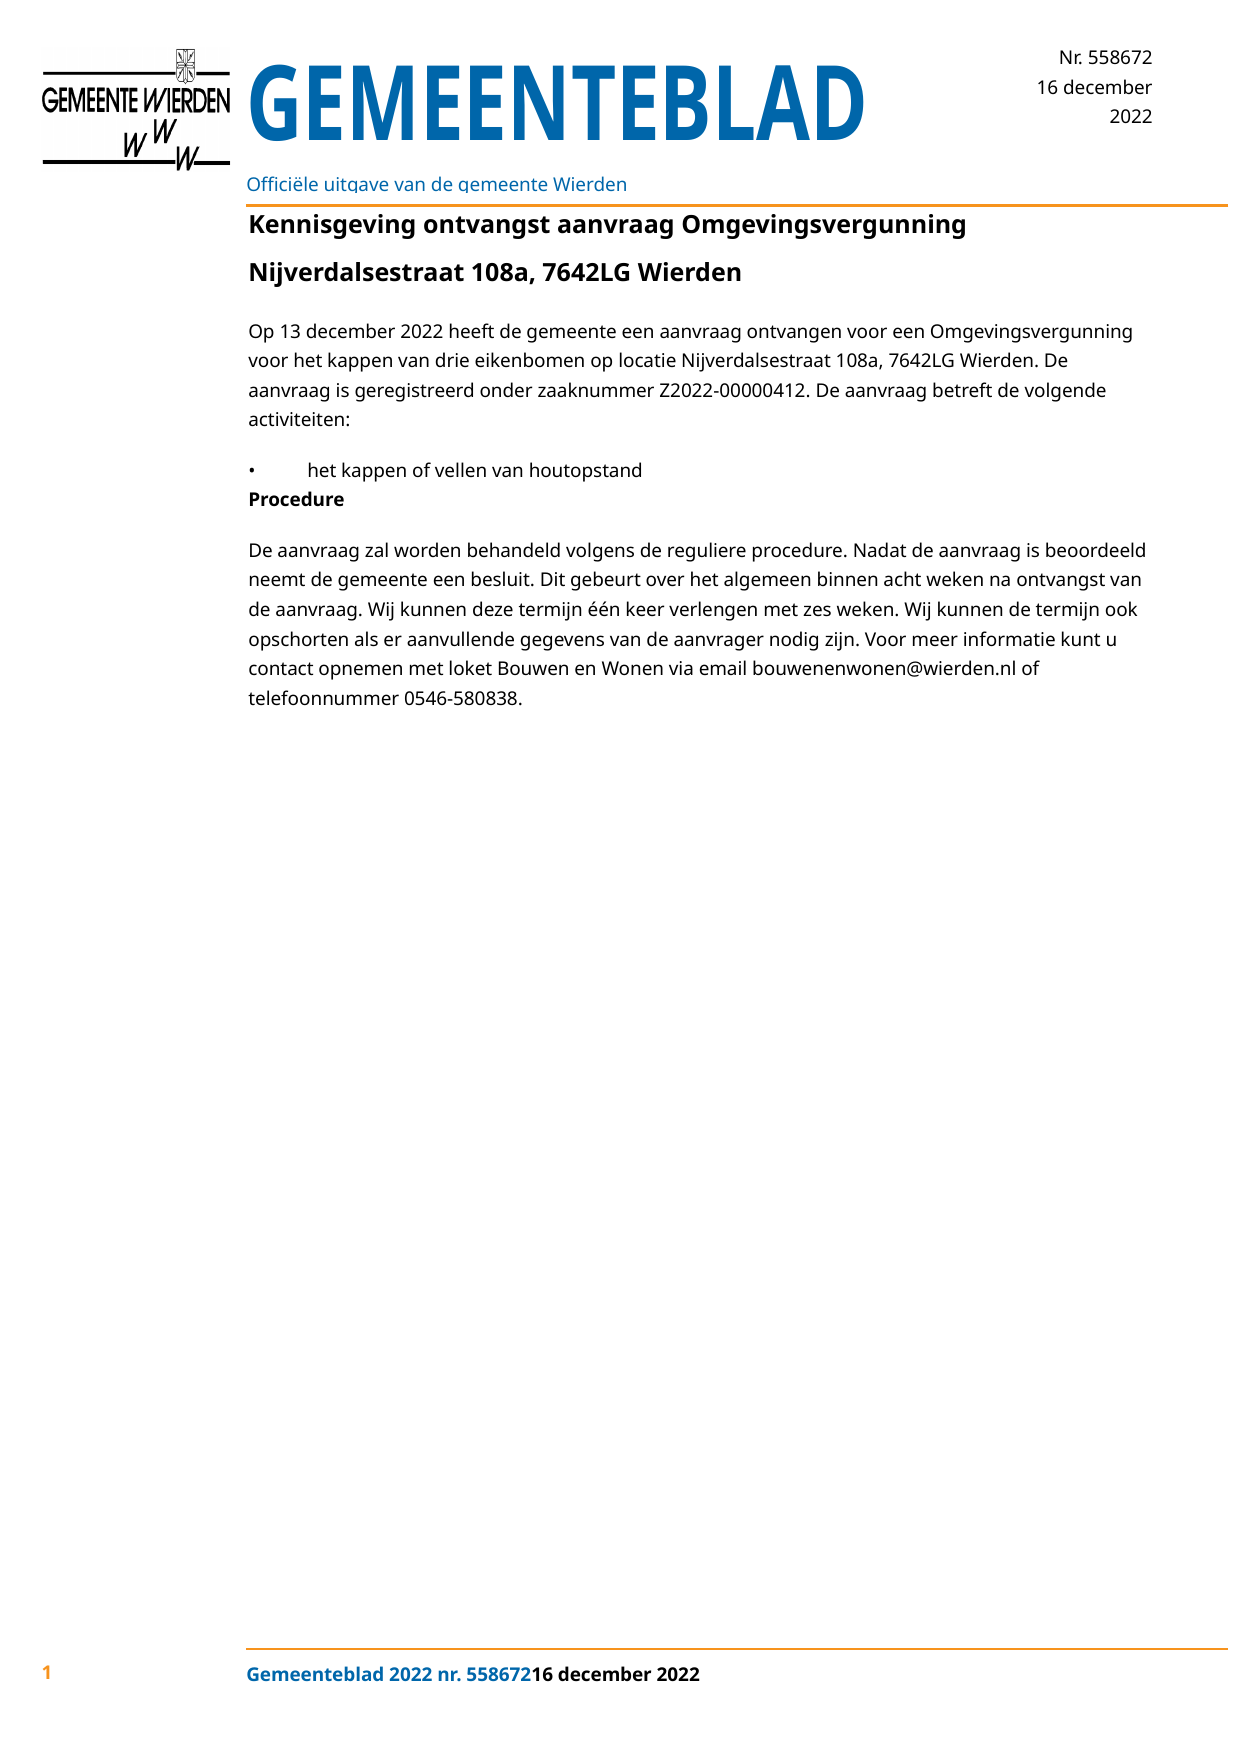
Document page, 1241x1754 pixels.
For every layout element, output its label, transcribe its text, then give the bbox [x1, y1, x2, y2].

text Procedure [248, 487, 1152, 512]
text De aanvraag zal worden behandeld volgens de reguliere procedure. Nadat de aanvraag is beoordeeld neemt de gemeente een besluit. Dit gebeurt over het algemeen binnen acht weken na ontvangst van de aanvraag. Wij kunnen deze termijn één keer verlengen met zes weken. Wij kunnen de termijn ook opschorten als er aanvullende gegevens van de aanvrager nodig zijn. Voor meer informatie kunt u contact opnemen met loket Bouwen en Wonen via email bouwenenwonen@wierden.nl of telefoonnummer 0546-580838. [248, 537, 1152, 711]
picture [41, 47, 231, 172]
list het kappen of vellen van houtopstand [248, 457, 1152, 483]
text Kennisgeving ontvangst aanvraag Omgevingsvergunning Nijverdalsestraat 108a, 7642LG Wierden [248, 207, 1152, 288]
text Op 13 december 2022 heeft de gemeente een aanvraag ontvangen voor een Omgevingsvergunning voor het kappen van drie eikenbomen op locatie Nijverdalsestraat 108a, 7642LG Wierden. De aanvraag is geregistreerd onder zaaknummer Z2022-00000412. De aanvraag betreft de volgende activiteiten: [248, 318, 1152, 432]
